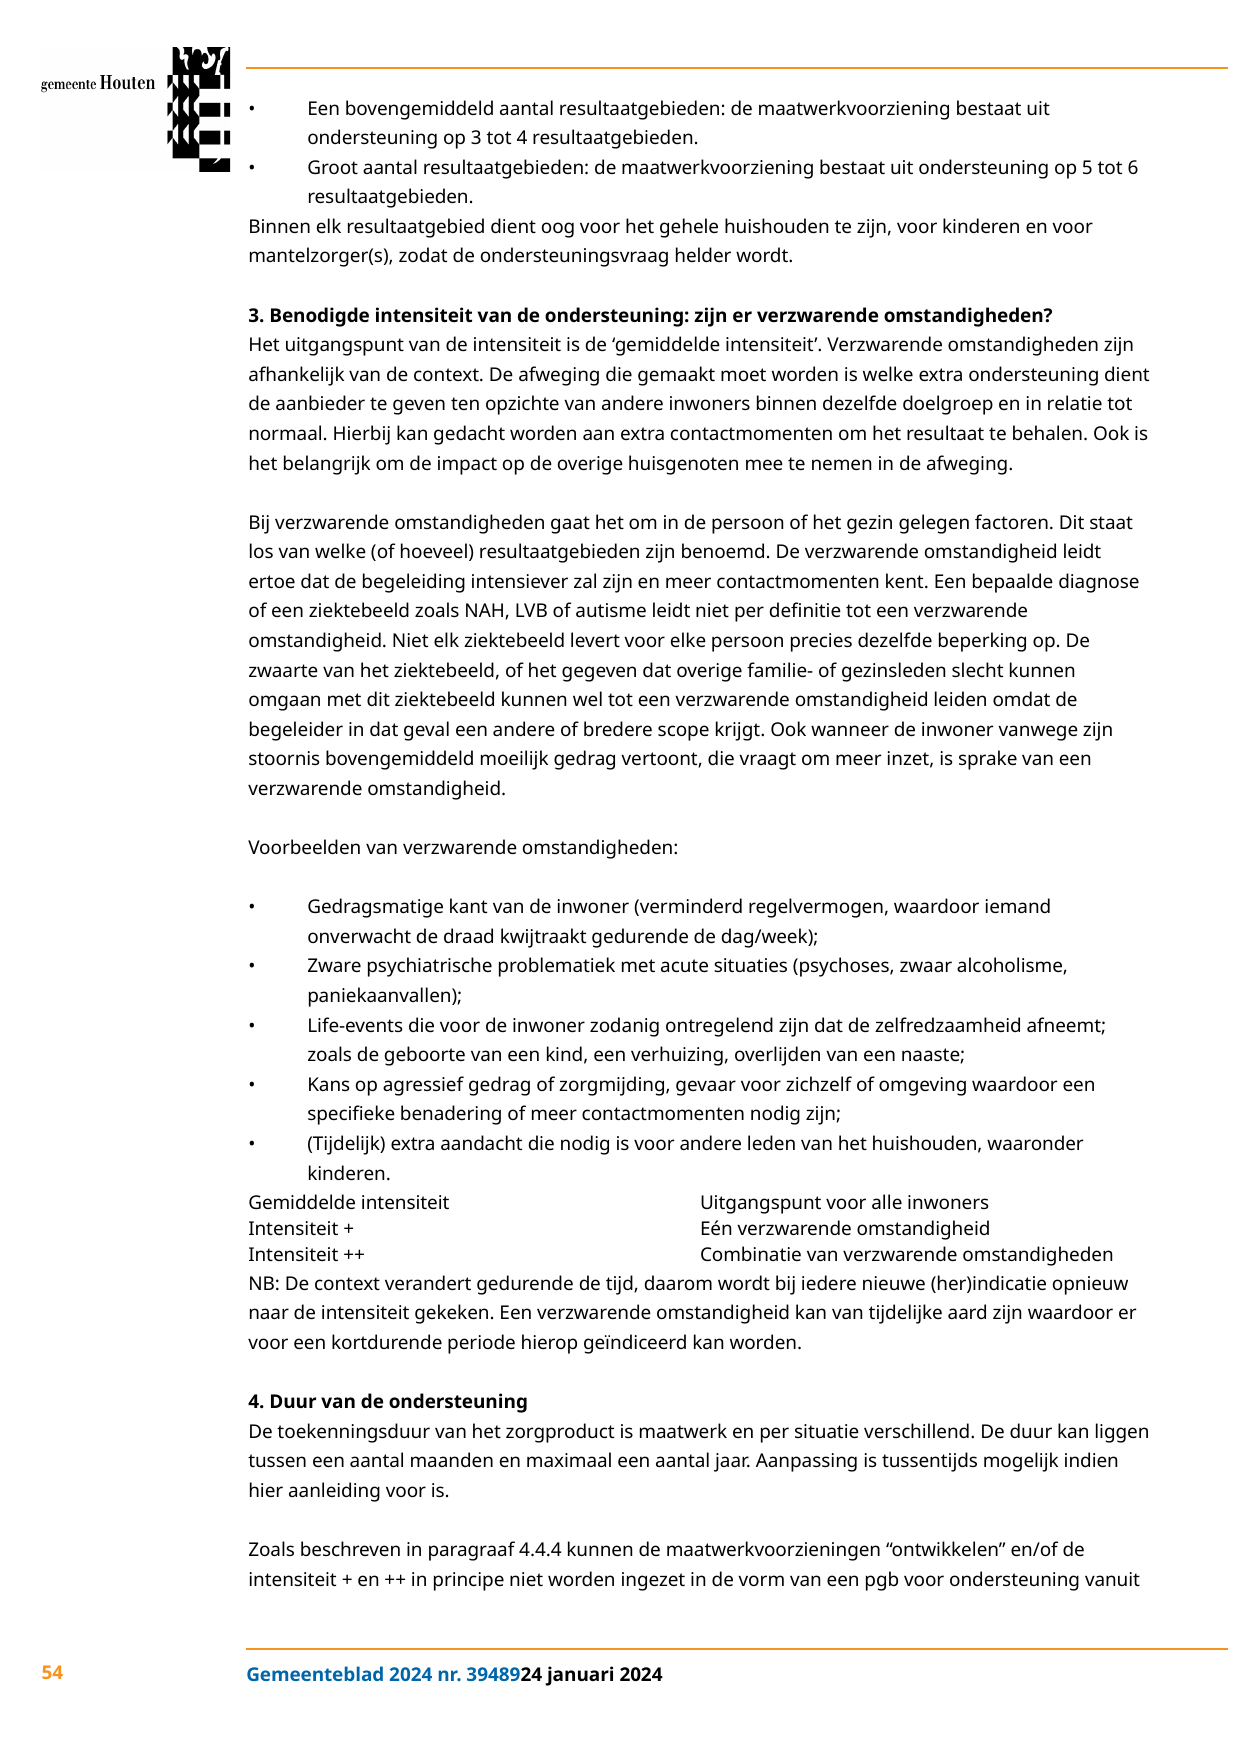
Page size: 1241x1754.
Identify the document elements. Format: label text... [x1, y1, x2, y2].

list Groot aantal resultaatgebieden: de maatwerkvoorziening bestaat uit ondersteuning op 5 tot 6 resultaatgebieden. [248, 154, 1152, 209]
text Binnen elk resultaatgebied dient oog voor het gehele huishouden te zijn, voor kinderen en voor mantelzorger(s), zodat de ondersteuningsvraag helder wordt. [248, 213, 1152, 268]
text 3. Benodigde intensiteit van de ondersteuning: zijn er verzwarende omstandigheden? [248, 302, 1152, 328]
text Bij verzwarende omstandigheden gaat het om in de persoon of het gezin gelegen factoren. Dit staat los van welke (of hoeveel) resultaatgebieden zijn benoemd. De verzwarende omstandigheid leidt ertoe dat de begeleiding intensiever zal zijn en meer contactmomenten kent. Een bepaalde diagnose of een ziektebeeld zoals NAH, LVB of autisme leidt niet per definitie tot een verzwarende omstandigheid. Niet elk ziektebeeld levert voor elke persoon precies dezelfde beperking op. De zwaarte van het ziektebeeld, of het gegeven dat overige familie- of gezinsleden slecht kunnen omgaan met dit ziektebeeld kunnen wel tot een verzwarende omstandigheid leiden omdat de begeleider in dat geval een andere of bredere scope krijgt. Ook wanneer de inwoner vanwege zijn stoornis bovengemiddeld moeilijk gedrag vertoont, die vraagt om meer inzet, is sprake van een verzwarende omstandigheid. [248, 509, 1152, 801]
list Een bovengemiddeld aantal resultaatgebieden: de maatwerkvoorziening bestaat uit ondersteuning op 3 tot 4 resultaatgebieden. [248, 95, 1152, 150]
list Gedragsmatige kant van de inwoner (verminderd regelvermogen, waardoor iemand onverwacht de draad kwijtraakt gedurende de dag/week); [248, 893, 1152, 949]
list Kans op agressief gedrag of zorgmijding, gevaar voor zichzelf of omgeving waardoor een specifieke benadering of meer contactmomenten nodig zijn; [248, 1071, 1152, 1126]
table_header Gemiddelde intensiteit [248, 1190, 700, 1215]
text De toekenningsduur van het zorgproduct is maatwerk en per situatie verschillend. De duur kan liggen tussen een aantal maanden en maximaal een aantal jaar. Aanpassing is tussentijds mogelijk indien hier aanleiding voor is. [248, 1418, 1152, 1503]
list (Tijdelijk) extra aandacht die nodig is voor andere leden van het huishouden, waaronder kinderen. [248, 1130, 1152, 1186]
table_cell Combinatie van verzwarende omstandigheden [700, 1241, 1152, 1267]
text 4. Duur van de ondersteuning [248, 1388, 1152, 1414]
table_header Uitgangspunt voor alle inwoners [700, 1190, 1152, 1215]
table_cell Eén verzwarende omstandigheid [700, 1215, 1152, 1241]
text NB: De context verandert gedurende de tijd, daarom wordt bij iedere nieuwe (her)indicatie opnieuw naar de intensiteit gekeken. Een verzwarende omstandigheid kan van tijdelijke aard zijn waardoor er voor een kortdurende periode hierop geïndiceerd kan worden. [248, 1270, 1152, 1355]
table_cell Intensiteit ++ [248, 1241, 700, 1267]
text Zoals beschreven in paragraaf 4.4.4 kunnen de maatwerkvoorzieningen “ontwikkelen” en/of de intensiteit + en ++ in principe niet worden ingezet in de vorm van een pgb voor ondersteuning vanuit [248, 1536, 1152, 1591]
text Het uitgangspunt van de intensiteit is de ‘gemiddelde intensiteit’. Verzwarende omstandigheden zijn afhankelijk van de context. De afweging die gemaakt moet worden is welke extra ondersteuning dient de aanbieder te geven ten opzichte van andere inwoners binnen dezelfde doelgroep en in relatie tot normaal. Hierbij kan gedacht worden aan extra contactmomenten om het resultaat te behalen. Ook is het belangrijk om de impact op de overige huisgenoten mee te nemen in de afweging. [248, 331, 1152, 476]
picture [41, 47, 231, 172]
list Life-events die voor de inwoner zodanig ontregelend zijn dat de zelfredzaamheid afneemt; zoals de geboorte van een kind, een verhuizing, overlijden van een naaste; [248, 1012, 1152, 1067]
table_cell Intensiteit + [248, 1215, 700, 1241]
text Voorbeelden van verzwarende omstandigheden: [248, 834, 1152, 860]
list Zware psychiatrische problematiek met acute situaties (psychoses, zwaar alcoholisme, paniekaanvallen); [248, 953, 1152, 1008]
